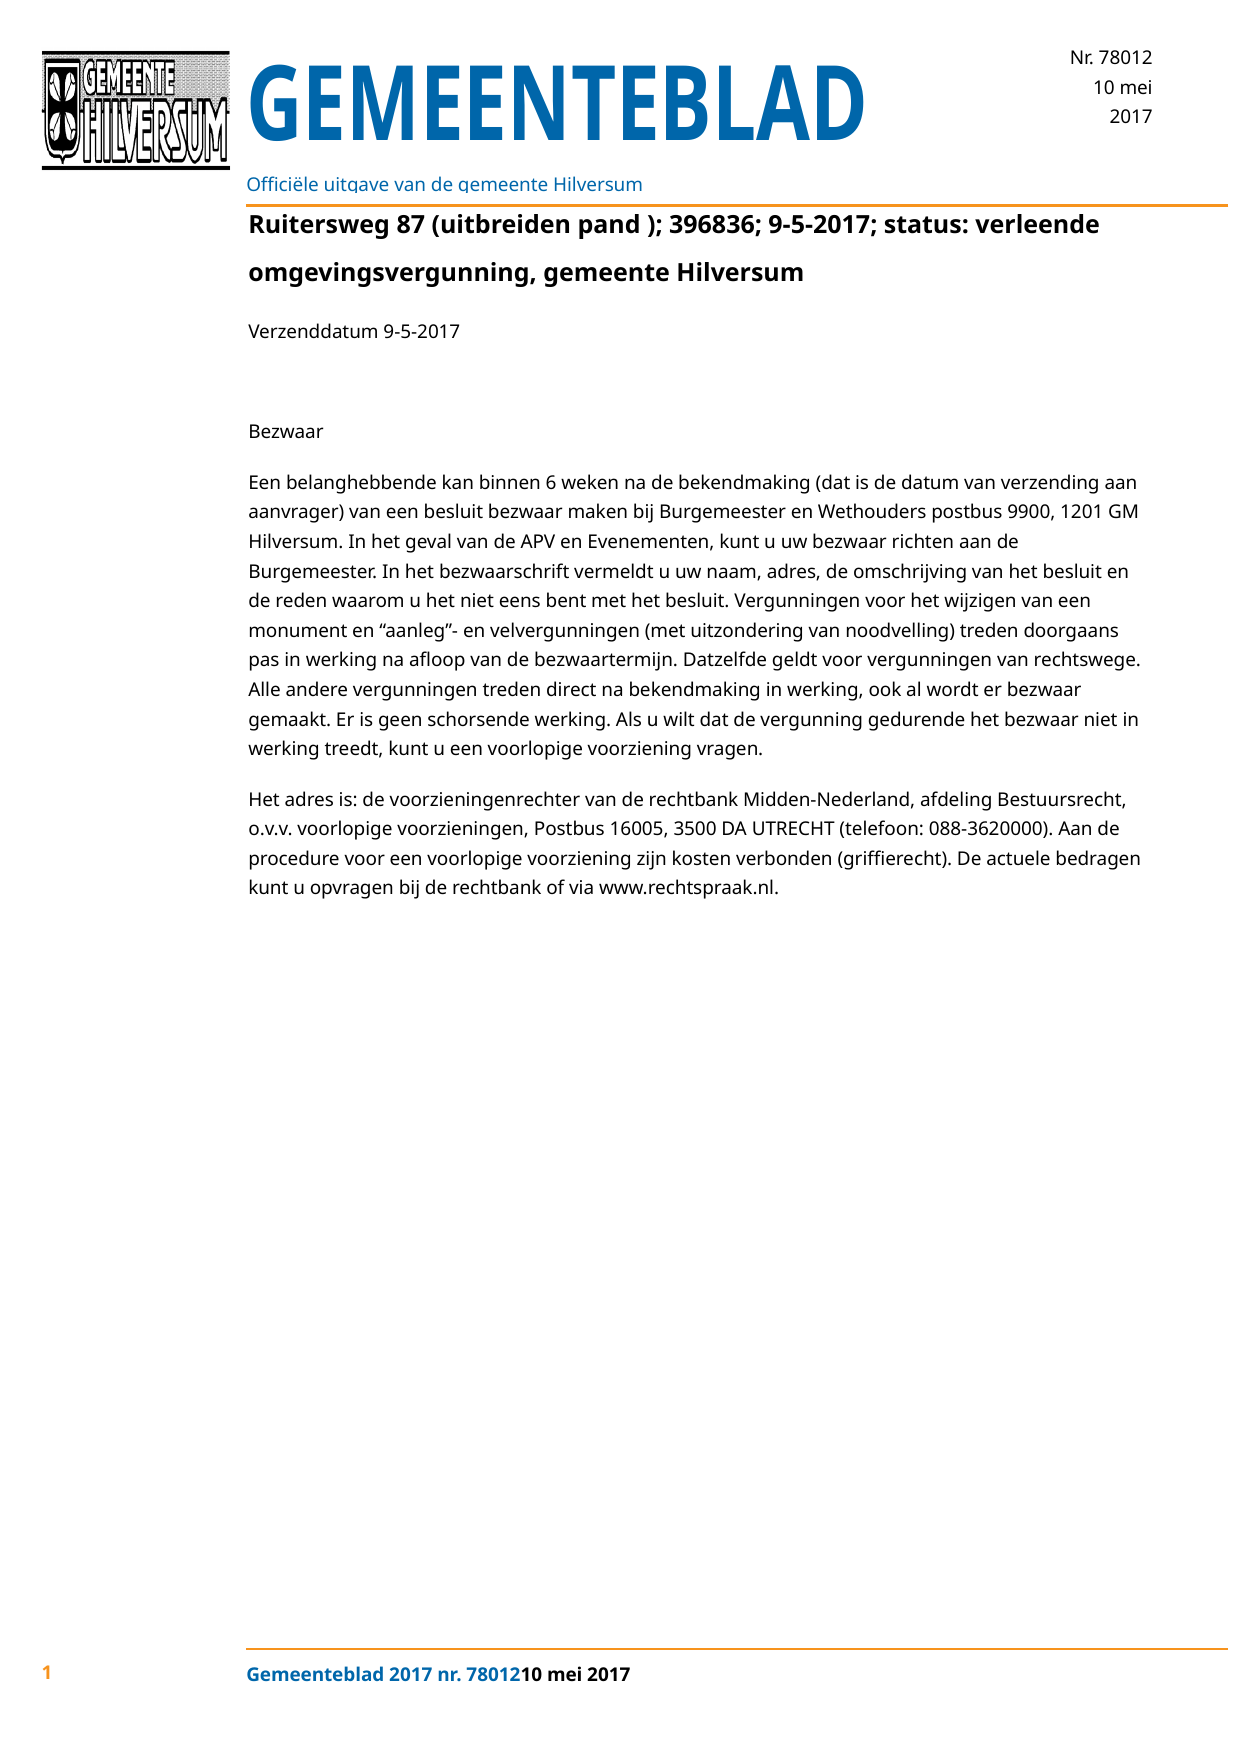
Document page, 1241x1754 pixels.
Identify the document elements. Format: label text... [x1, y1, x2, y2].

picture [41, 47, 231, 172]
text Bezwaar [248, 419, 1152, 444]
text Verzenddatum 9-5-2017 [248, 318, 1152, 344]
text Een belanghebbende kan binnen 6 weken na de bekendmaking (dat is de datum van verzending aan aanvrager) van een besluit bezwaar maken bij Burgemeester en Wethouders postbus 9900, 1201 GM Hilversum. In het geval van de APV en Evenementen, kunt u uw bezwaar richten aan de Burgemeester. In het bezwaarschrift vermeldt u uw naam, adres, de omschrijving van het besluit en de reden waarom u het niet eens bent met het besluit. Vergunningen voor het wijzigen van een monument en “aanleg”- en velvergunningen (met uitzondering van noodvelling) treden doorgaans pas in werking na afloop van de bezwaartermijn. Datzelfde geldt voor vergunningen van rechtswege. Alle andere vergunningen treden direct na bekendmaking in werking, ook al wordt er bezwaar gemaakt. Er is geen schorsende werking. Als u wilt dat de vergunning gedurende het bezwaar niet in werking treedt, kunt u een voorlopige voorziening vragen. [248, 469, 1152, 761]
text Het adres is: de voorzieningenrechter van de rechtbank Midden-Nederland, afdeling Bestuursrecht, o.v.v. voorlopige voorzieningen, Postbus 16005, 3500 DA UTRECHT (telefoon: 088-3620000). Aan de procedure voor een voorlopige voorziening zijn kosten verbonden (griffierecht). De actuele bedragen kunt u opvragen bij de rechtbank of via www.rechtspraak.nl. [248, 786, 1152, 900]
text Ruitersweg 87 (uitbreiden pand ); 396836; 9-5-2017; status: verleende omgevingsvergunning, gemeente Hilversum [248, 207, 1152, 288]
